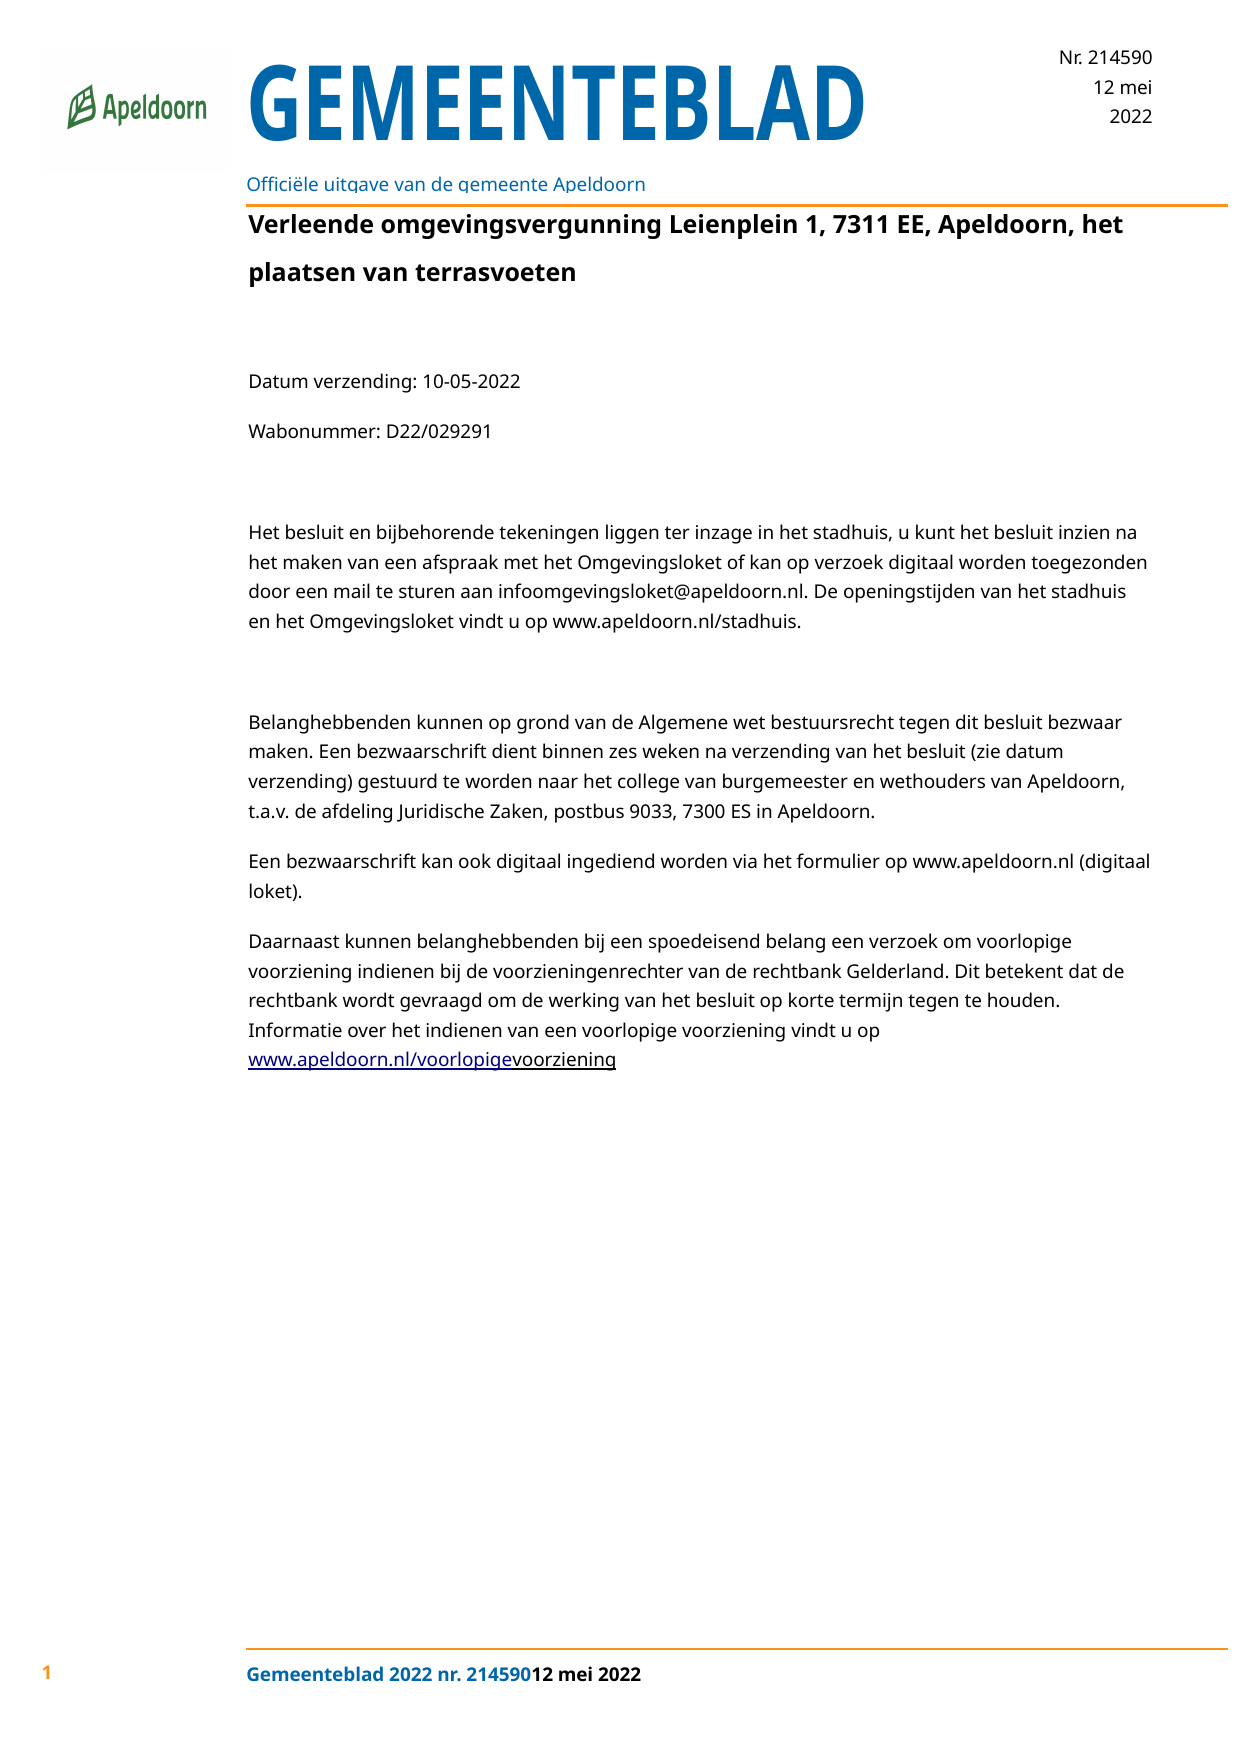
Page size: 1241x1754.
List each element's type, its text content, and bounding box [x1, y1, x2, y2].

text Wabonummer: D22/029291 [248, 419, 1152, 444]
text Verleende omgevingsvergunning Leienplein 1, 7311 EE, Apeldoorn, het plaatsen van terrasvoeten [248, 207, 1152, 288]
text Belanghebbenden kunnen op grond van de Algemene wet bestuursrecht tegen dit besluit bezwaar maken. Een bezwaarschrift dient binnen zes weken na verzending van het besluit (zie datum verzending) gestuurd te worden naar het college van burgemeester en wethouders van Apeldoorn, t.a.v. de afdeling Juridische Zaken, postbus 9033, 7300 ES in Apeldoorn. [248, 709, 1152, 824]
picture [41, 47, 231, 172]
text Het besluit en bijbehorende tekeningen liggen ter inzage in het stadhuis, u kunt het besluit inzien na het maken van een afspraak met het Omgevingsloket of kan op verzoek digitaal worden toegezonden door een mail te sturen aan infoomgevingsloket@apeldoorn.nl. De openingstijden van het stadhuis en het Omgevingsloket vindt u op www.apeldoorn.nl/stadhuis. [248, 519, 1152, 634]
text Datum verzending: 10-05-2022 [248, 368, 1152, 394]
text Een bezwaarschrift kan ook digitaal ingediend worden via het formulier op www.apeldoorn.nl (digitaal loket). [248, 848, 1152, 904]
text Daarnaast kunnen belanghebbenden bij een spoedeisend belang een verzoek om voorlopige voorziening indienen bij de voorzieningenrechter van de rechtbank Gelderland. Dit betekent dat de rechtbank wordt gevraagd om de werking van het besluit op korte termijn tegen te houden. Informatie over het indienen van een voorlopige voorziening vindt u op www.apeldoorn.nl/voorlopigevoorziening [248, 928, 1152, 1072]
